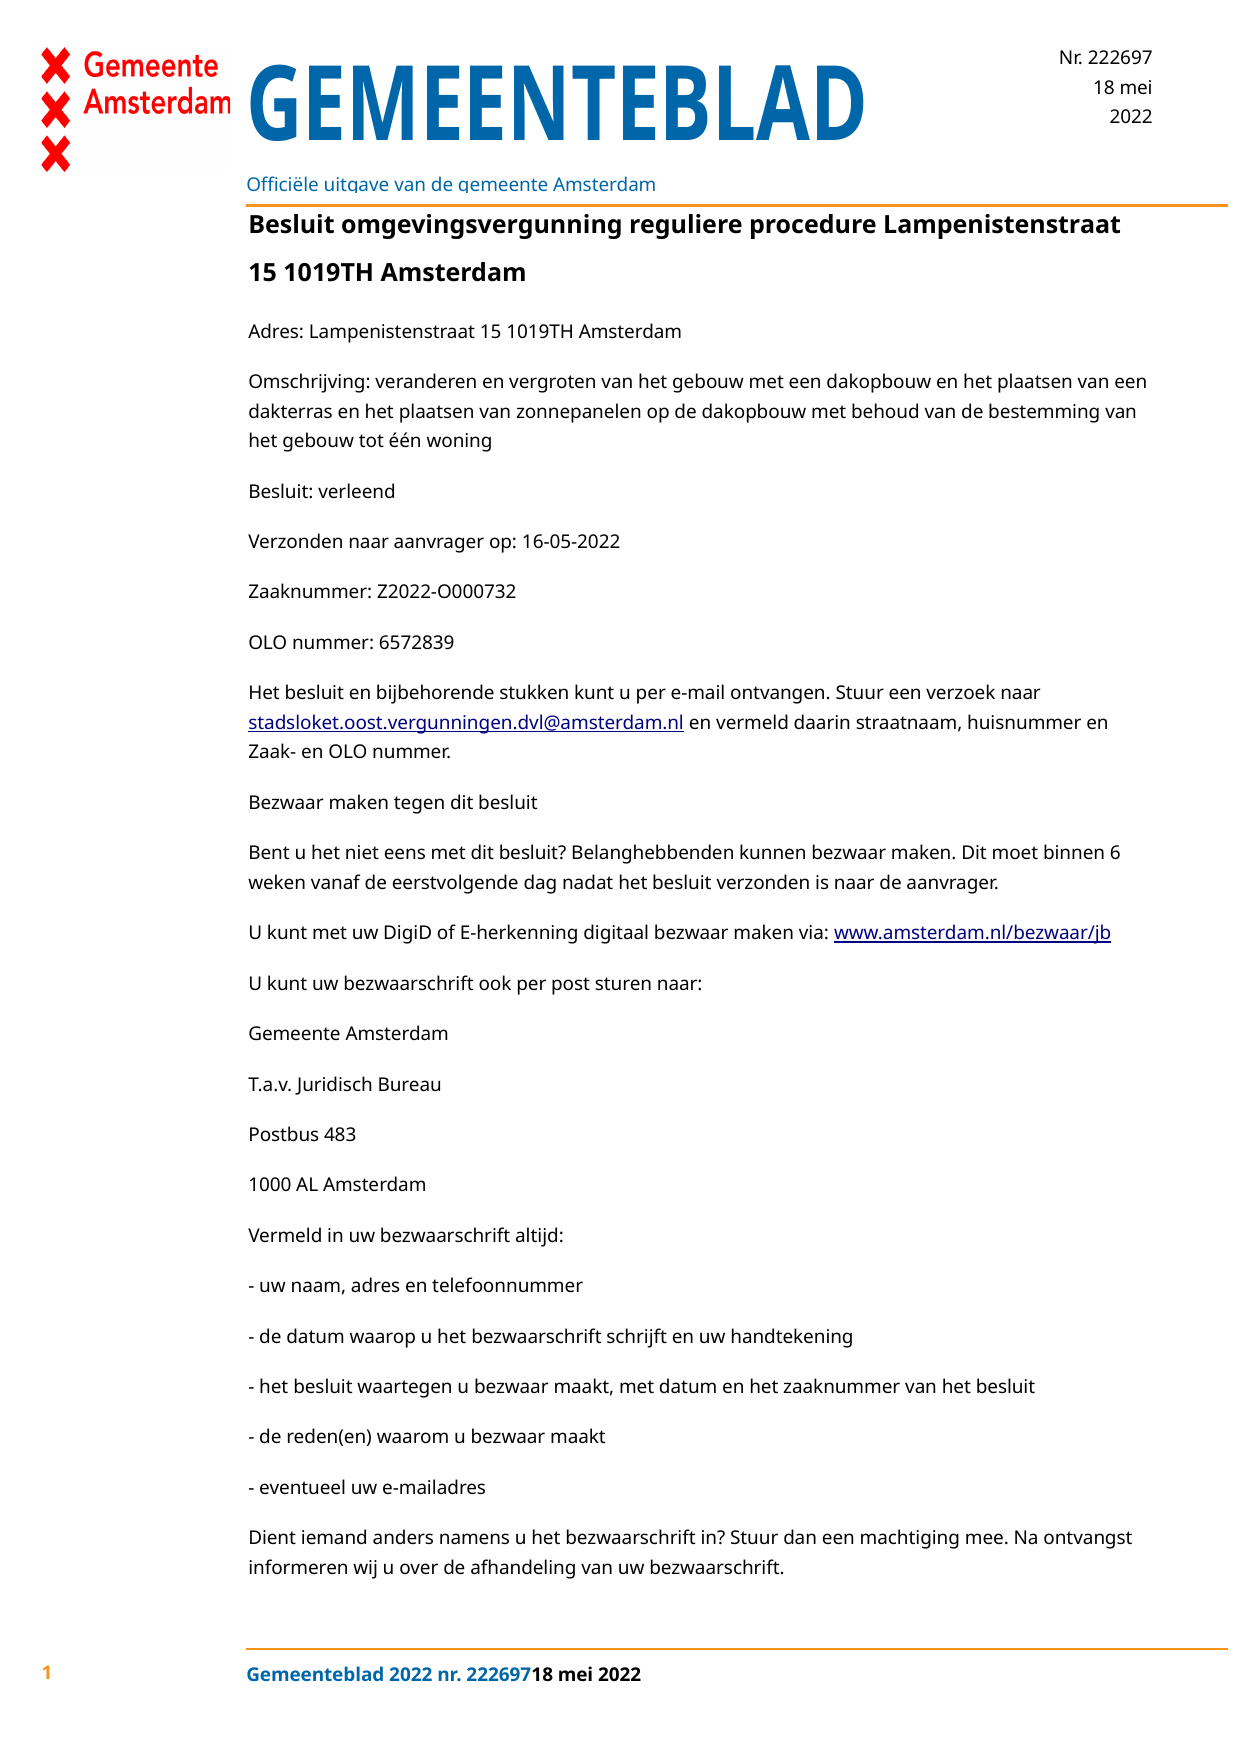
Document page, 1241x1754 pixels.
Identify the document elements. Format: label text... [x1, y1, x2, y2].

text U kunt uw bezwaarschrift ook per post sturen naar: [248, 970, 1152, 996]
text - het besluit waartegen u bezwaar maakt, met datum en het zaaknummer van het besluit [248, 1373, 1152, 1399]
text - uw naam, adres en telefoonnummer [248, 1272, 1152, 1298]
text Bezwaar maken tegen dit besluit [248, 789, 1152, 815]
picture [41, 47, 231, 172]
text Omschrijving: veranderen en vergroten van het gebouw met een dakopbouw en het plaatsen van een dakterras en het plaatsen van zonnepanelen op de dakopbouw met behoud van de bestemming van het gebouw tot één woning [248, 368, 1152, 453]
text Gemeente Amsterdam [248, 1020, 1152, 1046]
text Postbus 483 [248, 1121, 1152, 1147]
text Zaaknummer: Z2022-O000732 [248, 579, 1152, 604]
text OLO nummer: 6572839 [248, 629, 1152, 655]
text Bent u het niet eens met dit besluit? Belanghebbenden kunnen bezwaar maken. Dit moet binnen 6 weken vanaf de eerstvolgende dag nadat het besluit verzonden is naar de aanvrager. [248, 839, 1152, 895]
text T.a.v. Juridisch Bureau [248, 1071, 1152, 1097]
text Het besluit en bijbehorende stukken kunt u per e-mail ontvangen. Stuur een verzoek naar stadsloket.oost.vergunningen.dvl@amsterdam.nl en vermeld daarin straatnaam, huisnummer en Zaak- en OLO nummer. [248, 679, 1152, 764]
text Vermeld in uw bezwaarschrift altijd: [248, 1222, 1152, 1248]
text - de datum waarop u het bezwaarschrift schrijft en uw handtekening [248, 1323, 1152, 1349]
text - de reden(en) waarom u bezwaar maakt [248, 1424, 1152, 1449]
text U kunt met uw DigiD of E-herkenning digitaal bezwaar maken via: www.amsterdam.nl/bezwaar/jb [248, 919, 1152, 945]
text Besluit: verleend [248, 478, 1152, 504]
text Adres: Lampenistenstraat 15 1019TH Amsterdam [248, 318, 1152, 344]
text Besluit omgevingsvergunning reguliere procedure Lampenistenstraat 15 1019TH Amsterdam [248, 207, 1152, 288]
text 1000 AL Amsterdam [248, 1172, 1152, 1197]
text - eventueel uw e-mailadres [248, 1474, 1152, 1500]
text Dient iemand anders namens u het bezwaarschrift in? Stuur dan een machtiging mee. Na ontvangst informeren wij u over de afhandeling van uw bezwaarschrift. [248, 1524, 1152, 1580]
text Verzonden naar aanvrager op: 16-05-2022 [248, 528, 1152, 554]
